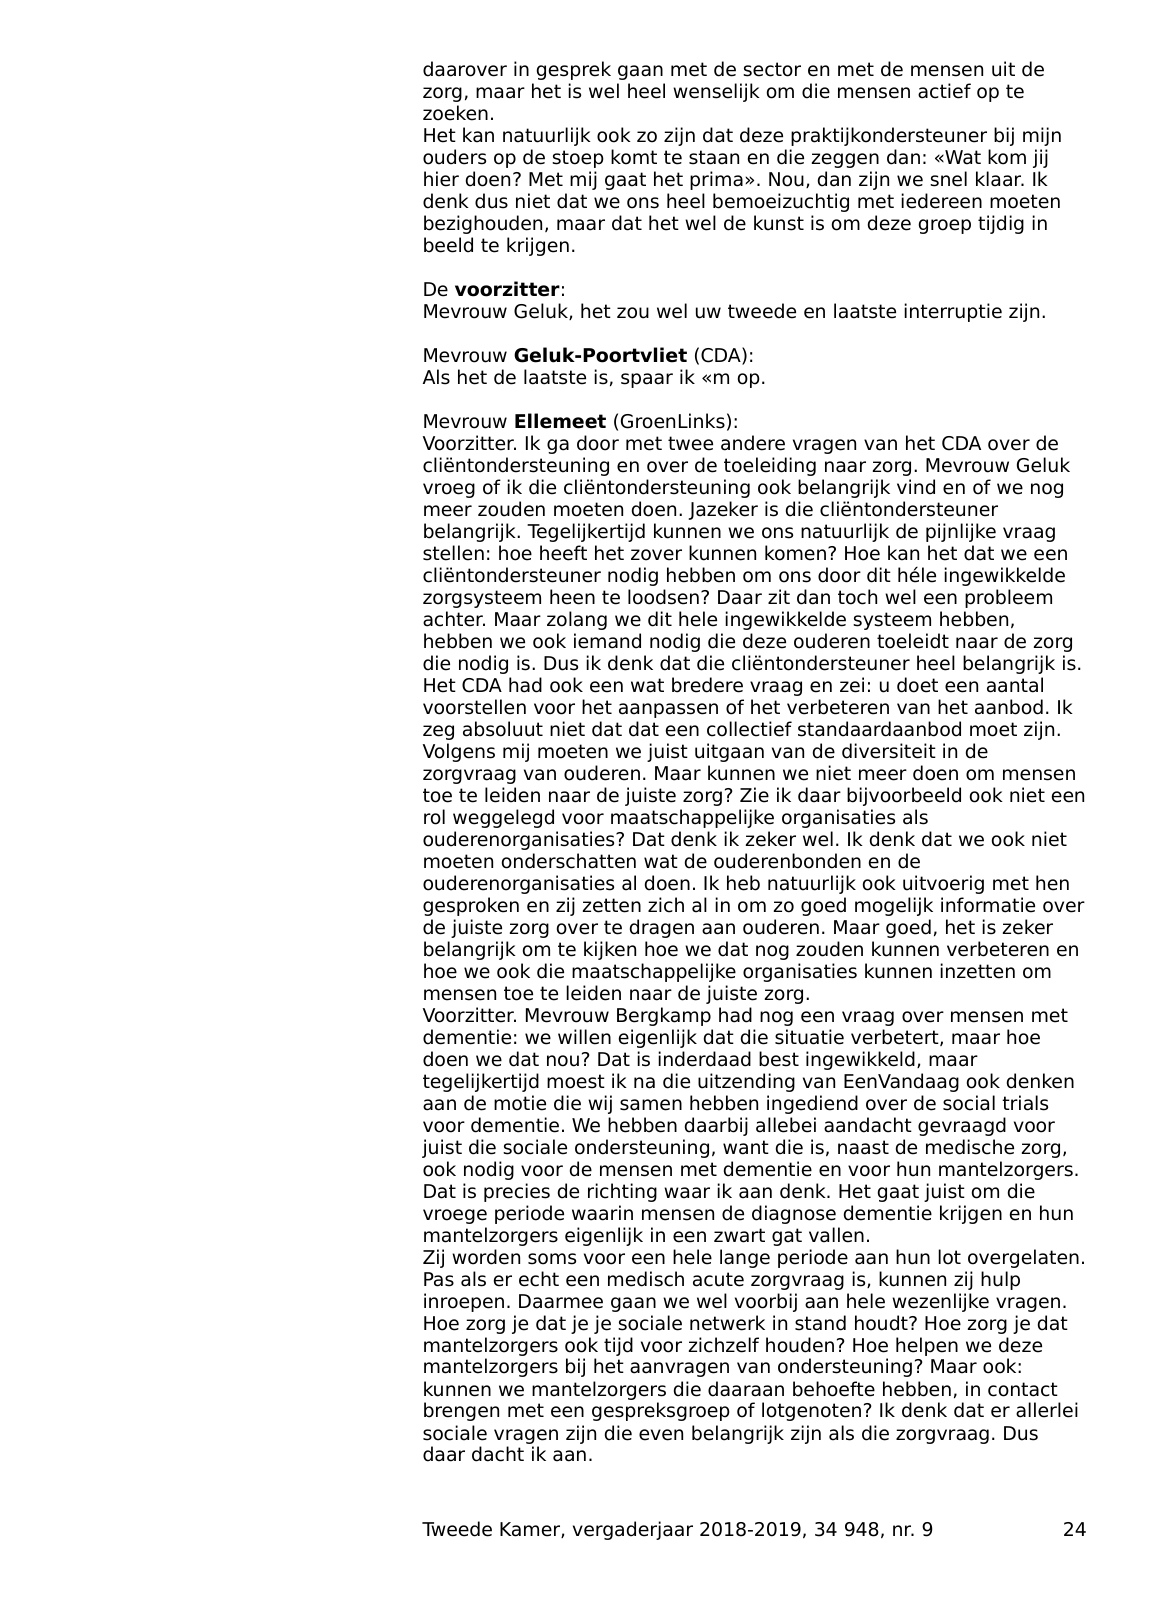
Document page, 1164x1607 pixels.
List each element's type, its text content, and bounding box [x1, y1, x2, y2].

text Mevrouw Geluk-Poortvliet (CDA): [422, 345, 1087, 367]
text Het kan natuurlijk ook zo zijn dat deze praktijkondersteuner bij mijn ouders op de stoep komt te staan en die zeggen dan: «Wat kom jij hier doen? Met mij gaat het prima». Nou, dan zijn we snel klaar. Ik denk dus niet dat we ons heel bemoeizuchtig met iedereen moeten bezighouden, maar dat het wel de kunst is om deze groep tijdig in beeld te krijgen. [422, 125, 1087, 257]
text Voorzitter. Ik ga door met twee andere vragen van het CDA over de cliëntondersteuning en over de toeleiding naar zorg. Mevrouw Geluk vroeg of ik die cliëntondersteuning ook belangrijk vind en of we nog meer zouden moeten doen. Jazeker is die cliëntondersteuner belangrijk. Tegelijkertijd kunnen we ons natuurlijk de pijnlijke vraag stellen: hoe heeft het zover kunnen komen? Hoe kan het dat we een cliëntondersteuner nodig hebben om ons door dit héle ingewikkelde zorgsysteem heen te loodsen? Daar zit dan toch wel een probleem achter. Maar zolang we dit hele ingewikkelde systeem hebben, hebben we ook iemand nodig die deze ouderen toeleidt naar de zorg die nodig is. Dus ik denk dat die cliëntondersteuner heel belangrijk is. [422, 433, 1087, 675]
text Voorzitter. Mevrouw Bergkamp had nog een vraag over mensen met dementie: we willen eigenlijk dat die situatie verbetert, maar hoe doen we dat nou? Dat is inderdaad best ingewikkeld, maar tegelijkertijd moest ik na die uitzending van EenVandaag ook denken aan de motie die wij samen hebben ingediend over de social trials voor dementie. We hebben daarbij allebei aandacht gevraagd voor juist die sociale ondersteuning, want die is, naast de medische zorg, ook nodig voor de mensen met dementie en voor hun mantelzorgers. Dat is precies de richting waar ik aan denk. Het gaat juist om die vroege periode waarin mensen de diagnose dementie krijgen en hun mantelzorgers eigenlijk in een zwart gat vallen. [422, 1005, 1087, 1247]
text Mevrouw Ellemeet (GroenLinks): [422, 411, 1087, 433]
text Mevrouw Geluk, het zou wel uw tweede en laatste interruptie zijn. [422, 301, 1087, 323]
text daarover in gesprek gaan met de sector en met de mensen uit de zorg, maar het is wel heel wenselijk om die mensen actief op te zoeken. [422, 59, 1087, 125]
text De voorzitter: [422, 279, 1087, 301]
text Het CDA had ook een wat bredere vraag en zei: u doet een aantal voorstellen voor het aanpassen of het verbeteren van het aanbod. Ik zeg absoluut niet dat dat een collectief standaardaanbod moet zijn. Volgens mij moeten we juist uitgaan van de diversiteit in de zorgvraag van ouderen. Maar kunnen we niet meer doen om mensen toe te leiden naar de juiste zorg? Zie ik daar bijvoorbeeld ook niet een rol weggelegd voor maatschappelijke organisaties als ouderenorganisaties? Dat denk ik zeker wel. Ik denk dat we ook niet moeten onderschatten wat de ouderenbonden en de ouderenorganisaties al doen. Ik heb natuurlijk ook uitvoerig met hen gesproken en zij zetten zich al in om zo goed mogelijk informatie over de juiste zorg over te dragen aan ouderen. Maar goed, het is zeker belangrijk om te kijken hoe we dat nog zouden kunnen verbeteren en hoe we ook die maatschappelijke organisaties kunnen inzetten om mensen toe te leiden naar de juiste zorg. [422, 675, 1087, 1005]
text Als het de laatste is, spaar ik «m op. [422, 367, 1087, 389]
text Zij worden soms voor een hele lange periode aan hun lot overgelaten. Pas als er echt een medisch acute zorgvraag is, kunnen zij hulp inroepen. Daarmee gaan we wel voorbij aan hele wezenlijke vragen. Hoe zorg je dat je je sociale netwerk in stand houdt? Hoe zorg je dat mantelzorgers ook tijd voor zichzelf houden? Hoe helpen we deze mantelzorgers bij het aanvragen van ondersteuning? Maar ook: kunnen we mantelzorgers die daaraan behoefte hebben, in contact brengen met een gespreksgroep of lotgenoten? Ik denk dat er allerlei sociale vragen zijn die even belangrijk zijn als die zorgvraag. Dus daar dacht ik aan. [422, 1247, 1087, 1466]
